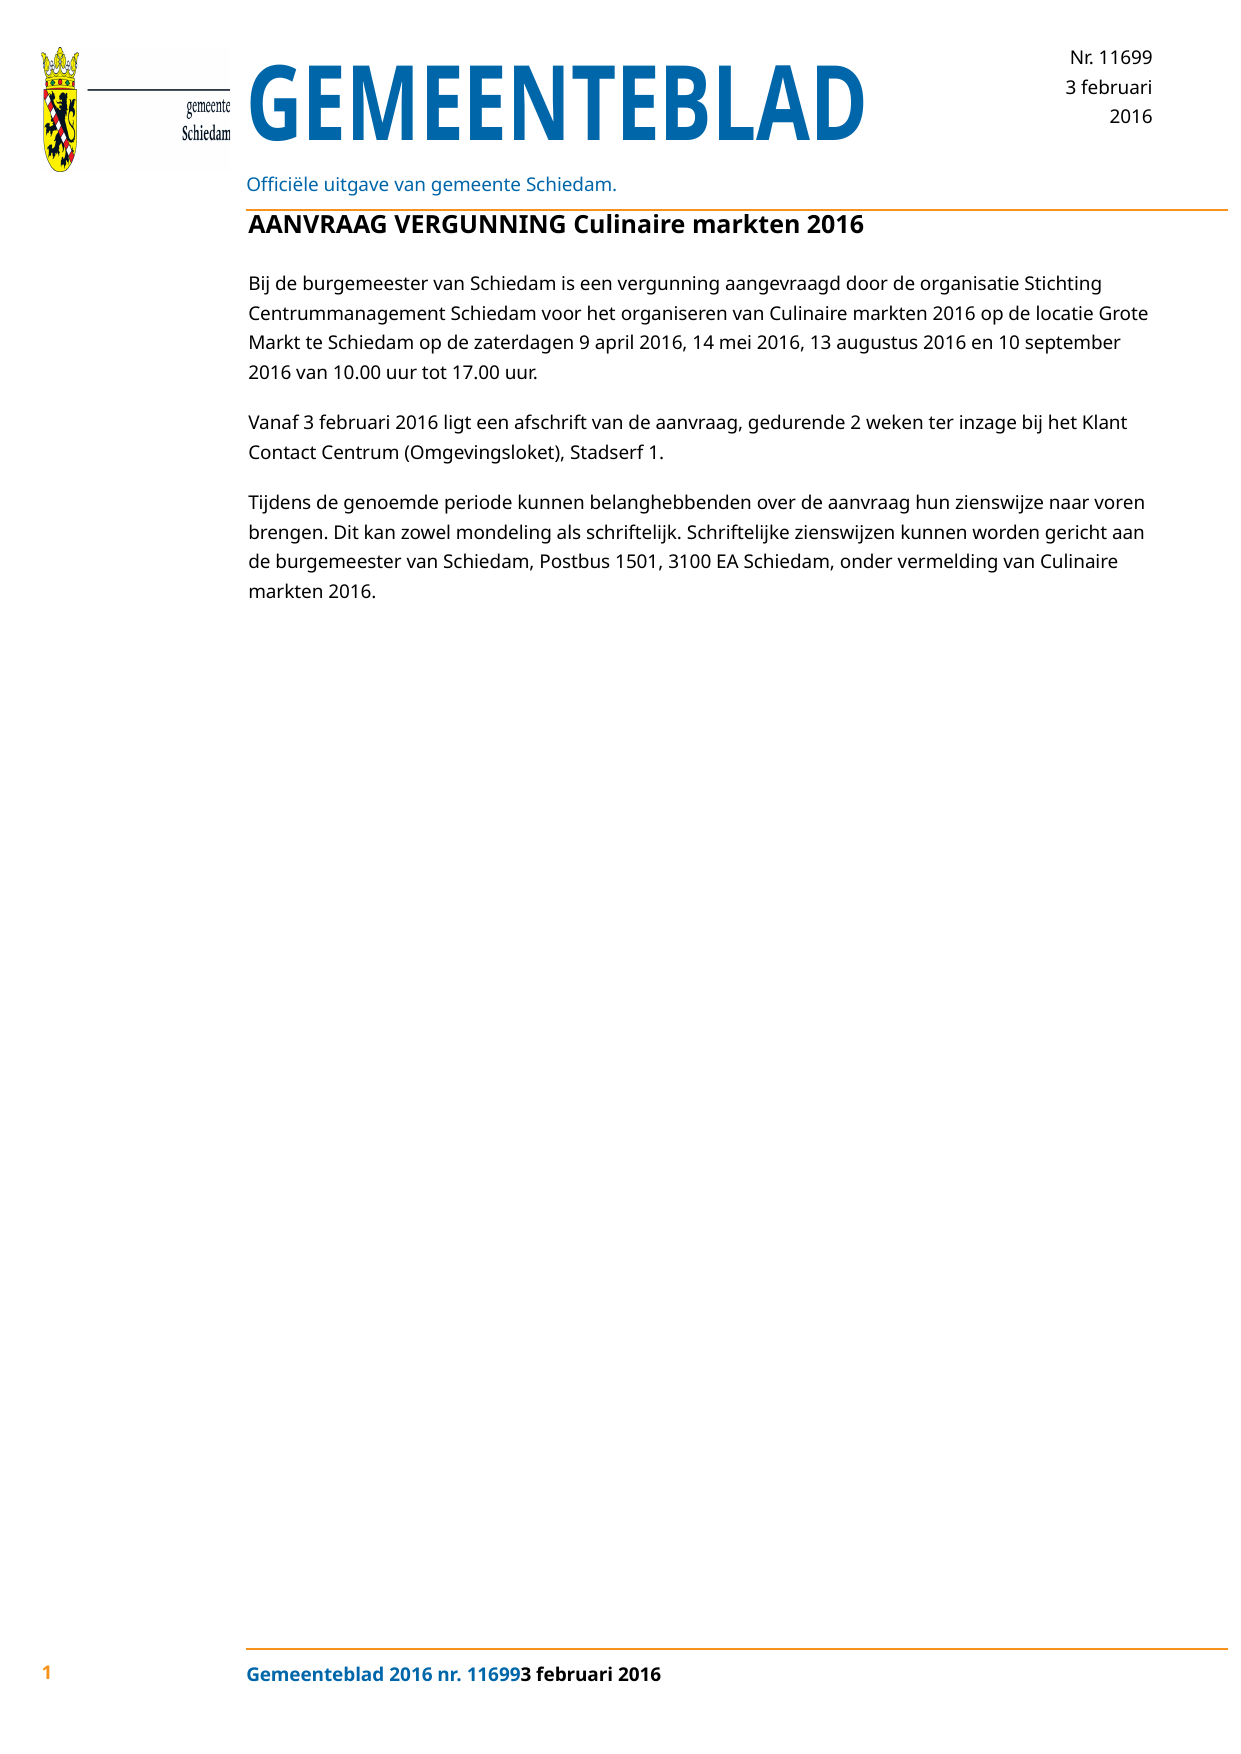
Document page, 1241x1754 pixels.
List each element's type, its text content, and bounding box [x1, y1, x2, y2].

text AANVRAAG VERGUNNING Culinaire markten 2016 [248, 211, 1152, 241]
picture [41, 47, 231, 172]
text Tijdens de genoemde periode kunnen belanghebbenden over de aanvraag hun zienswijze naar voren brengen. Dit kan zowel mondeling als schriftelijk. Schriftelijke zienswijzen kunnen worden gericht aan de burgemeester van Schiedam, Postbus 1501, 3100 EA Schiedam, onder vermelding van Culinaire markten 2016. [248, 489, 1152, 604]
text Vanaf 3 februari 2016 ligt een afschrift van de aanvraag, gedurende 2 weken ter inzage bij het Klant Contact Centrum (Omgevingsloket), Stadserf 1. [248, 409, 1152, 465]
text Bij de burgemeester van Schiedam is een vergunning aangevraagd door de organisatie Stichting Centrummanagement Schiedam voor het organiseren van Culinaire markten 2016 op de locatie Grote Markt te Schiedam op de zaterdagen 9 april 2016, 14 mei 2016, 13 augustus 2016 en 10 september 2016 van 10.00 uur tot 17.00 uur. [248, 270, 1152, 385]
